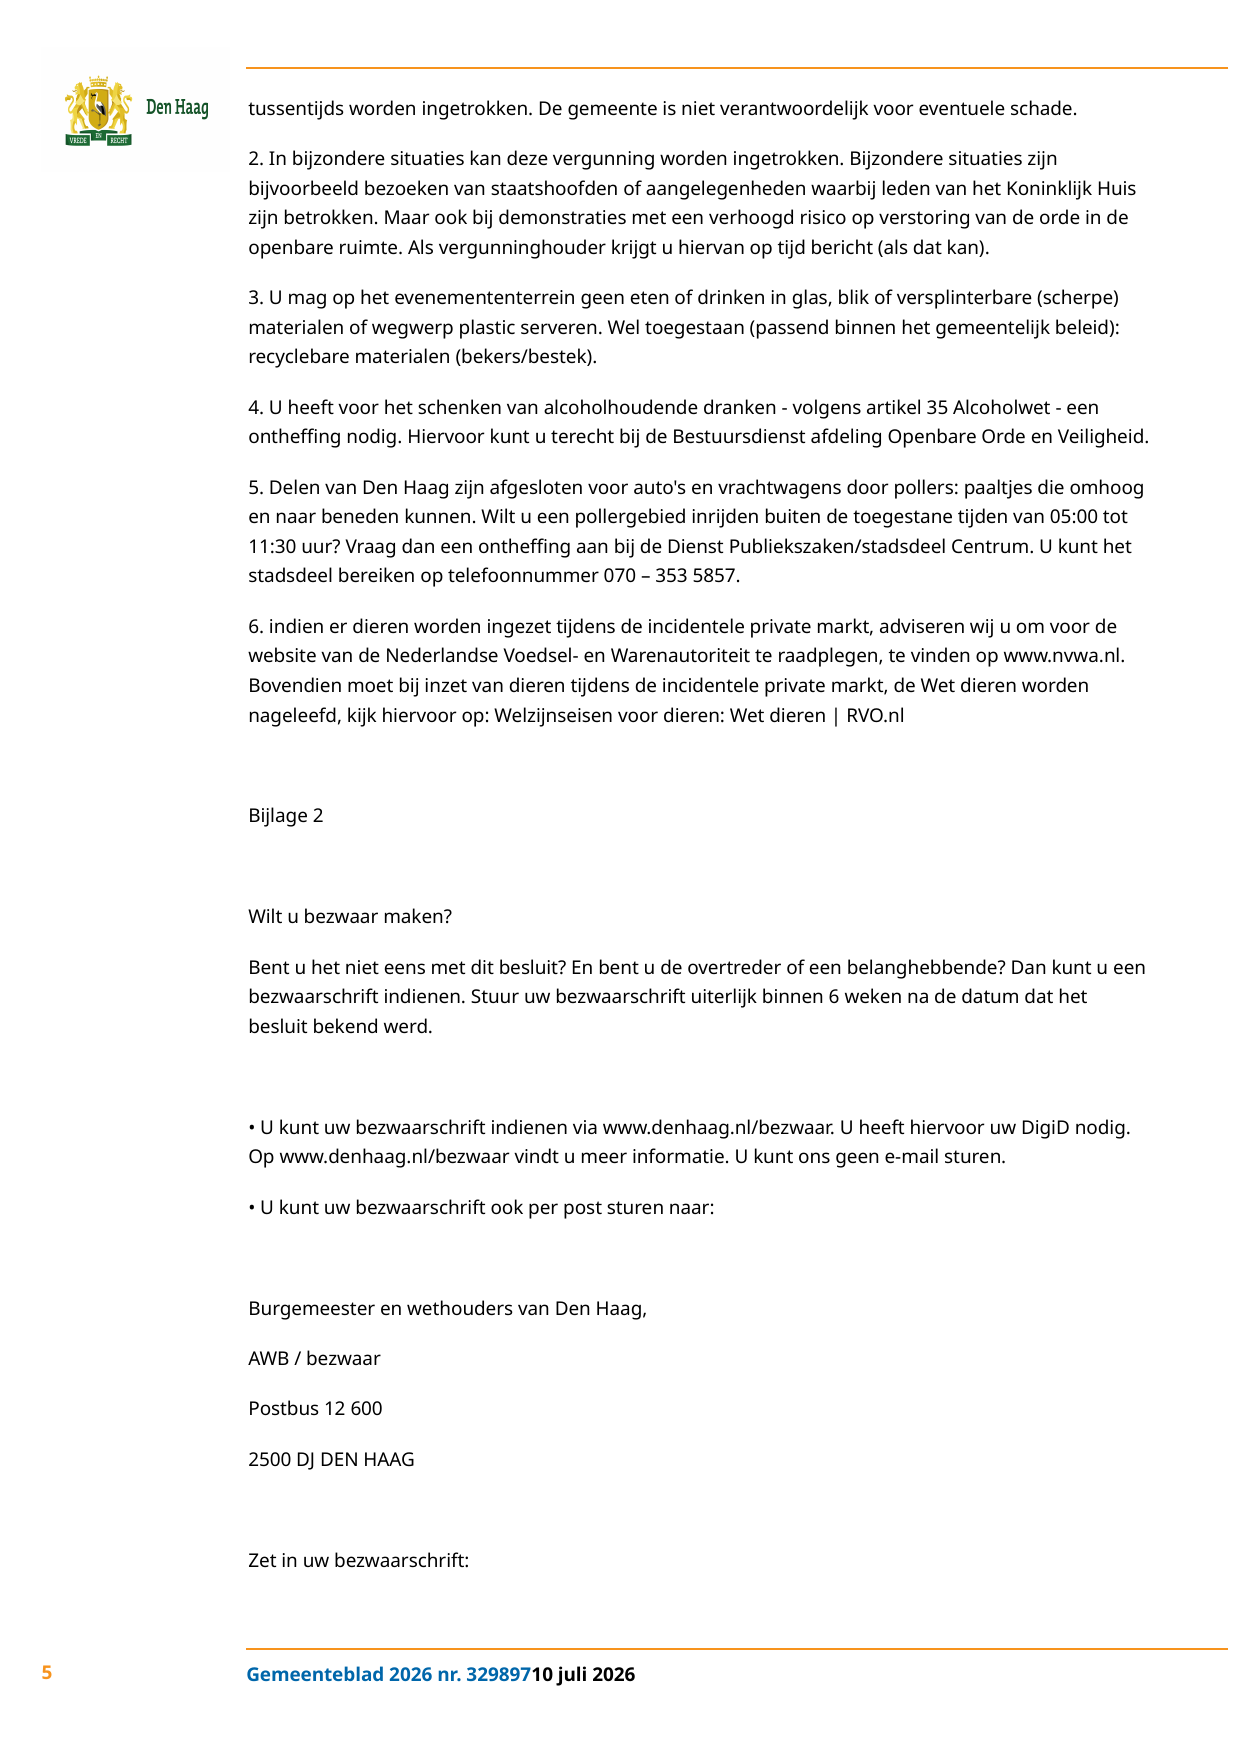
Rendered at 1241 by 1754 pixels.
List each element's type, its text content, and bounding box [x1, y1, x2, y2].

text 3. U mag op het evenemententerrein geen eten of drinken in glas, blik of versplinterbare (scherpe) materialen of wegwerp plastic serveren. Wel toegestaan (passend binnen het gemeentelijk beleid): recyclebare materialen (bekers/bestek). [248, 284, 1152, 369]
text Burgemeester en wethouders van Den Haag, [248, 1295, 1152, 1321]
text Bent u het niet eens met dit besluit? En bent u de overtreder of een belanghebbende? Dan kunt u een bezwaarschrift indienen. Stuur uw bezwaarschrift uiterlijk binnen 6 weken na de datum dat het besluit bekend werd. [248, 954, 1152, 1039]
text Postbus 12 600 [248, 1396, 1152, 1421]
text Wilt u bezwaar maken? [248, 903, 1152, 929]
text AWB / bezwaar [248, 1345, 1152, 1371]
picture [41, 47, 231, 172]
text • U kunt uw bezwaarschrift indienen via www.denhaag.nl/bezwaar. U heeft hiervoor uw DigiD nodig. Op www.denhaag.nl/bezwaar vindt u meer informatie. U kunt ons geen e-mail sturen. [248, 1114, 1152, 1169]
text 5. Delen van Den Haag zijn afgesloten voor auto's en vrachtwagens door pollers: paaltjes die omhoog en naar beneden kunnen. Wilt u een pollergebied inrijden buiten de toegestane tijden van 05:00 tot 11:30 uur? Vraag dan een ontheffing aan bij de Dienst Publiekszaken/stadsdeel Centrum. U kunt het stadsdeel bereiken op telefoonnummer 070 – 353 5857. [248, 474, 1152, 588]
text Zet in uw bezwaarschrift: [248, 1547, 1152, 1573]
text 6. indien er dieren worden ingezet tijdens de incidentele private markt, adviseren wij u om voor de website van de Nederlandse Voedsel- en Warenautoriteit te raadplegen, te vinden op www.nvwa.nl. Bovendien moet bij inzet van dieren tijdens de incidentele private markt, de Wet dieren worden nageleefd, kijk hiervoor op: Welzijnseisen voor dieren: Wet dieren | RVO.nl [248, 613, 1152, 728]
text tussentijds worden ingetrokken. De gemeente is niet verantwoordelijk voor eventuele schade. [248, 95, 1152, 121]
text 2500 DJ DEN HAAG [248, 1446, 1152, 1472]
text 2. In bijzondere situaties kan deze vergunning worden ingetrokken. Bijzondere situaties zijn bijvoorbeeld bezoeken van staatshoofden of aangelegenheden waarbij leden van het Koninklijk Huis zijn betrokken. Maar ook bij demonstraties met een verhoogd risico op verstoring van de orde in de openbare ruimte. Als vergunninghouder krijgt u hiervan op tijd bericht (als dat kan). [248, 145, 1152, 260]
text Bijlage 2 [248, 803, 1152, 828]
text • U kunt uw bezwaarschrift ook per post sturen naar: [248, 1194, 1152, 1220]
text 4. U heeft voor het schenken van alcoholhoudende dranken - volgens artikel 35 Alcoholwet - een ontheffing nodig. Hiervoor kunt u terecht bij de Bestuursdienst afdeling Openbare Orde en Veiligheid. [248, 394, 1152, 449]
